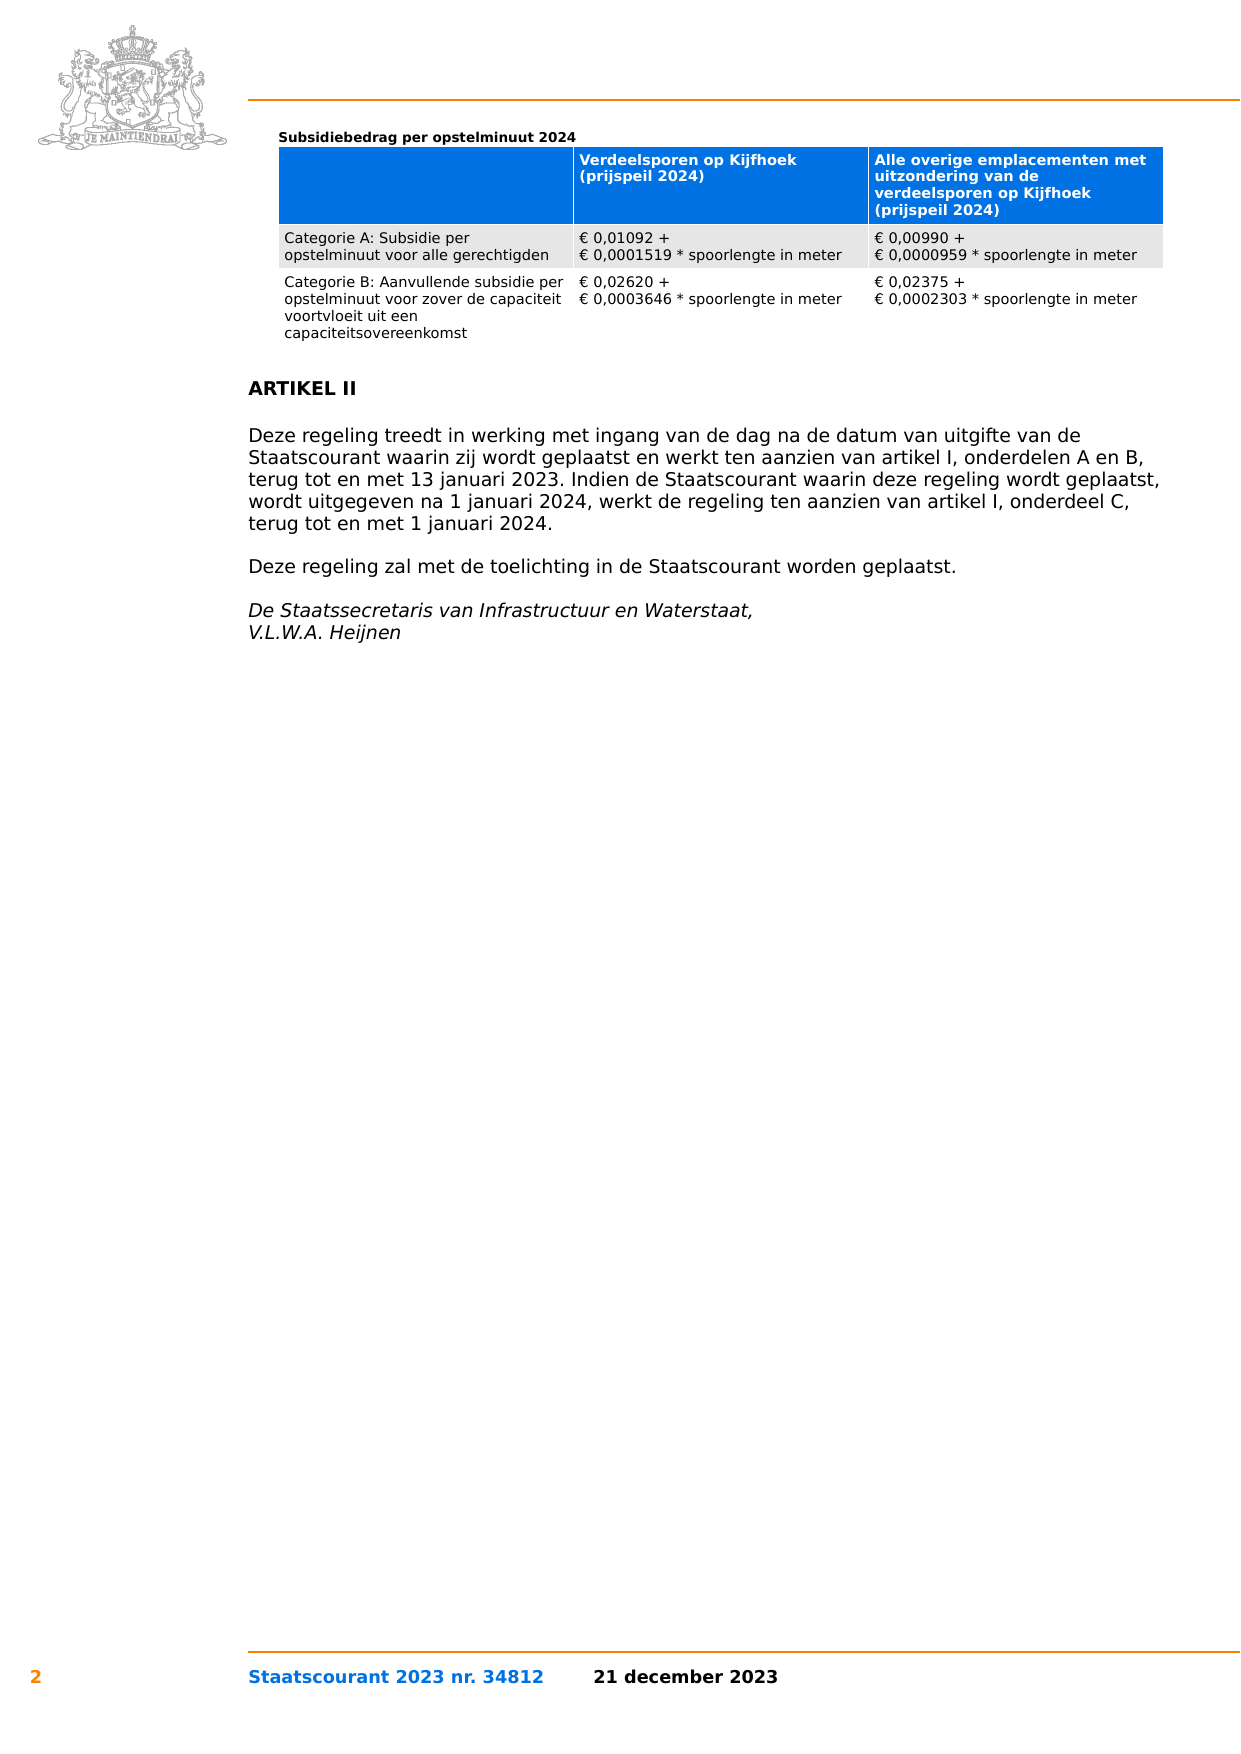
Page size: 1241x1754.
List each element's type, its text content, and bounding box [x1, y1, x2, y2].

table_cell € 0,02620 + € 0,0003646 * spoorlengte in meter [574, 269, 868, 347]
table_cell € 0,01092 + € 0,0001519 * spoorlengte in meter [574, 225, 868, 268]
table_cell Categorie B: Aanvullende subsidie per opstelminuut voor zover de capaciteit voortvloeit uit een capaciteitsovereenkomst [279, 269, 573, 347]
table_cell Verdeelsporen op Kijfhoek (prijspeil 2024) [574, 147, 868, 224]
subtitle ARTIKEL II [248, 378, 1163, 400]
text Deze regeling treedt in werking met ingang van de dag na de datum van uitgifte van de Staatscourant waarin zij wordt geplaatst en werkt ten aanzien van artikel I, onderdelen A en B, terug tot en met 13 januari 2023. Indien de Staatscourant waarin deze regeling wordt geplaatst, wordt uitgegeven na 1 januari 2024, werkt de regeling ten aanzien van artikel I, onderdeel C, terug tot en met 1 januari 2024. [248, 425, 1163, 534]
picture [38, 25, 227, 150]
text Deze regeling zal met de toelichting in de Staatscourant worden geplaatst. [248, 556, 1163, 578]
text De Staatssecretaris van Infrastructuur en Waterstaat, V.L.W.A. Heijnen [248, 600, 1163, 644]
table_cell € 0,00990 + € 0,0000959 * spoorlengte in meter [869, 225, 1163, 268]
table_cell Alle overige emplacementen met uitzondering van de verdeelsporen op Kijfhoek (prijspeil 2024) [869, 147, 1163, 224]
table_cell [279, 147, 573, 224]
table_header Subsidiebedrag per opstelminuut 2024 [278, 130, 1163, 146]
table_cell Categorie A: Subsidie per opstelminuut voor alle gerechtigden [279, 225, 573, 268]
table_cell € 0,02375 + € 0,0002303 * spoorlengte in meter [869, 269, 1163, 347]
